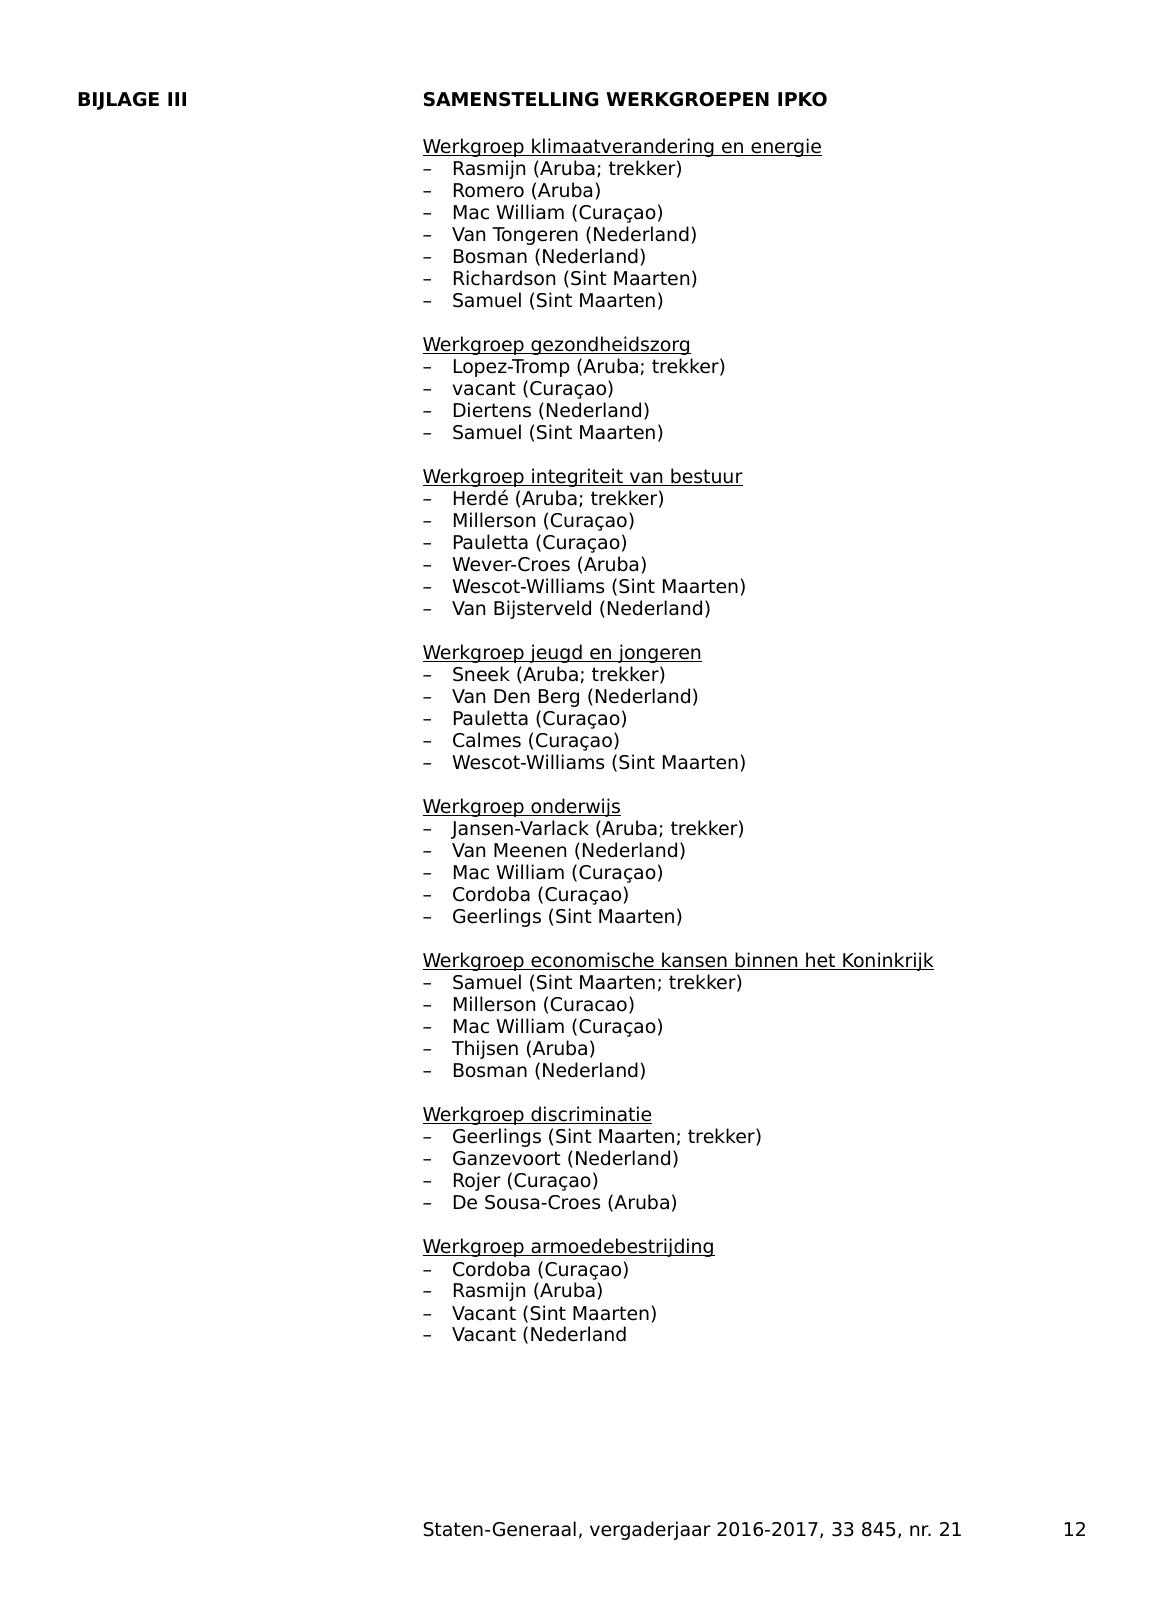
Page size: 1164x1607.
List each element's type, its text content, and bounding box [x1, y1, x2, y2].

text – Rasmijn (Aruba) [422, 1280, 1087, 1302]
subtitle Werkgroep armoedebestrijding [422, 1236, 1087, 1258]
text – vacant (Curaçao) [422, 378, 1087, 400]
text – Wescot-Williams (Sint Maarten) [422, 576, 1087, 598]
text – Lopez-Tromp (Aruba; trekker) [422, 356, 1087, 378]
text – Van Tongeren (Nederland) [422, 224, 1087, 246]
text – Cordoba (Curaçao) [422, 884, 1087, 906]
text – Ganzevoort (Nederland) [422, 1148, 1087, 1170]
text – Bosman (Nederland) [422, 1060, 1087, 1082]
text – Samuel (Sint Maarten; trekker) [422, 972, 1087, 994]
text – Sneek (Aruba; trekker) [422, 664, 1087, 686]
text – Cordoba (Curaçao) [422, 1258, 1087, 1280]
text – Herdé (Aruba; trekker) [422, 488, 1087, 510]
text – Van Meenen (Nederland) [422, 840, 1087, 862]
text – De Sousa-Croes (Aruba) [422, 1192, 1087, 1214]
subtitle BIJLAGE III SAMENSTELLING WERKGROEPEN IPKO [77, 89, 1087, 111]
text – Bosman (Nederland) [422, 246, 1087, 268]
text – Wever-Croes (Aruba) [422, 554, 1087, 576]
text – Van Den Berg (Nederland) [422, 686, 1087, 708]
text – Mac William (Curaçao) [422, 1016, 1087, 1038]
text – Diertens (Nederland) [422, 400, 1087, 422]
text – Van Bijsterveld (Nederland) [422, 598, 1087, 620]
subtitle Werkgroep economische kansen binnen het Koninkrijk [422, 950, 1087, 972]
text – Rojer (Curaçao) [422, 1170, 1087, 1192]
subtitle Werkgroep discriminatie [422, 1104, 1087, 1126]
text – Thijsen (Aruba) [422, 1038, 1087, 1060]
text – Samuel (Sint Maarten) [422, 422, 1087, 444]
subtitle Werkgroep onderwijs [422, 796, 1087, 818]
text – Mac William (Curaçao) [422, 862, 1087, 884]
text – Jansen-Varlack (Aruba; trekker) [422, 818, 1087, 840]
text – Vacant (Nederland [422, 1324, 1087, 1346]
subtitle Werkgroep klimaatverandering en energie [422, 136, 1087, 158]
text – Calmes (Curaçao) [422, 730, 1087, 752]
text – Rasmijn (Aruba; trekker) [422, 158, 1087, 180]
text – Samuel (Sint Maarten) [422, 290, 1087, 312]
text – Pauletta (Curaçao) [422, 708, 1087, 730]
text – Richardson (Sint Maarten) [422, 268, 1087, 290]
text – Millerson (Curacao) [422, 994, 1087, 1016]
text – Wescot-Williams (Sint Maarten) [422, 752, 1087, 774]
subtitle Werkgroep jeugd en jongeren [422, 642, 1087, 664]
text – Geerlings (Sint Maarten; trekker) [422, 1126, 1087, 1148]
subtitle Werkgroep gezondheidszorg [422, 334, 1087, 356]
subtitle Werkgroep integriteit van bestuur [422, 466, 1087, 488]
text – Pauletta (Curaçao) [422, 532, 1087, 554]
text – Vacant (Sint Maarten) [422, 1302, 1087, 1324]
text – Millerson (Curaçao) [422, 510, 1087, 532]
text – Geerlings (Sint Maarten) [422, 906, 1087, 928]
text – Romero (Aruba) [422, 180, 1087, 202]
text – Mac William (Curaçao) [422, 202, 1087, 224]
